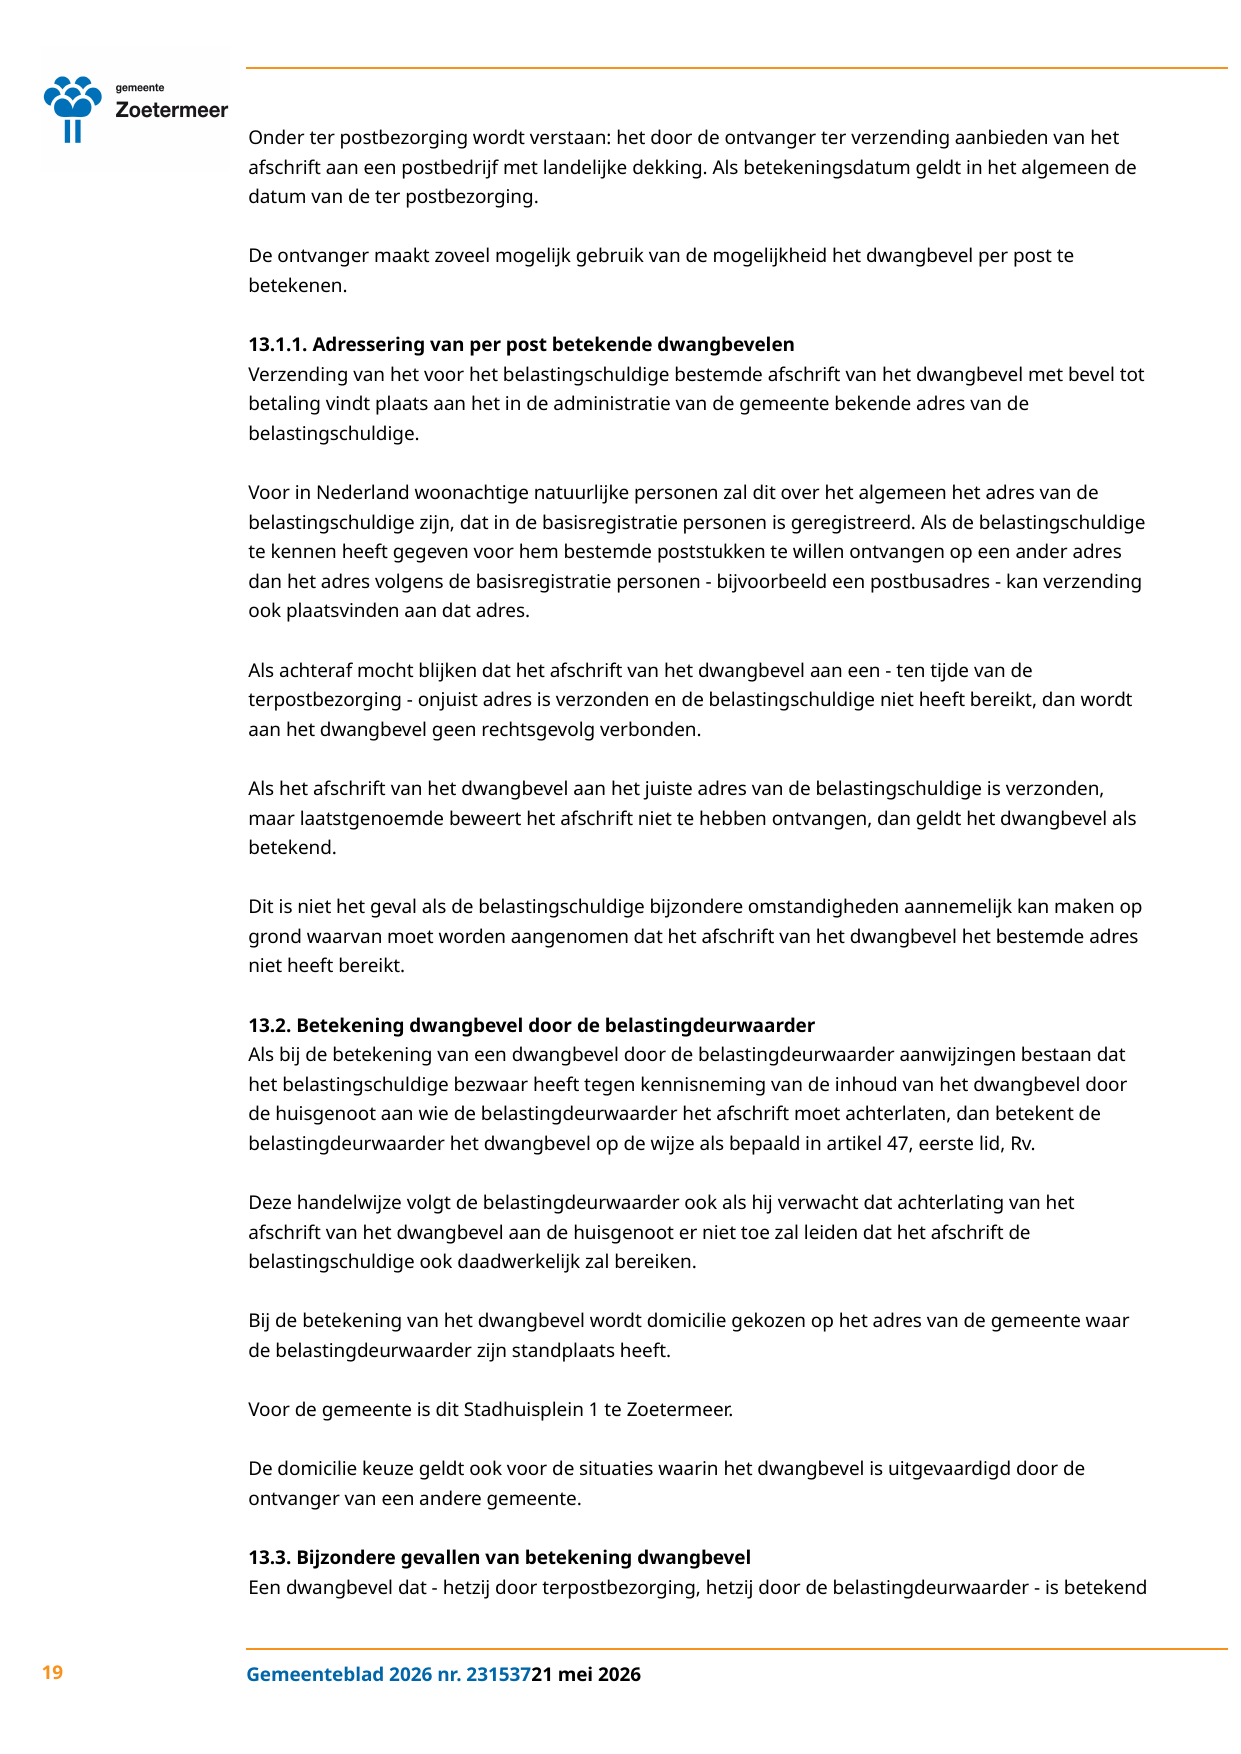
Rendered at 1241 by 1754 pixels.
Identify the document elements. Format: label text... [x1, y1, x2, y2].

text De ontvanger maakt zoveel mogelijk gebruik van de mogelijkheid het dwangbevel per post te betekenen. [248, 243, 1152, 298]
text Voor in Nederland woonachtige natuurlijke personen zal dit over het algemeen het adres van de belastingschuldige zijn, dat in de basisregistratie personen is geregistreerd. Als de belastingschuldige te kennen heeft gegeven voor hem bestemde poststukken te willen ontvangen op een ander adres dan het adres volgens de basisregistratie personen - bijvoorbeeld een postbusadres - kan verzending ook plaatsvinden aan dat adres. [248, 479, 1152, 623]
text De domicilie keuze geldt ook voor de situaties waarin het dwangbevel is uitgevaardigd door de ontvanger van een andere gemeente. [248, 1456, 1152, 1511]
text Als achteraf mocht blijken dat het afschrift van het dwangbevel aan een - ten tijde van de terpostbezorging - onjuist adres is verzonden en de belastingschuldige niet heeft bereikt, dan wordt aan het dwangbevel geen rechtsgevolg verbonden. [248, 657, 1152, 742]
text Als het afschrift van het dwangbevel aan het juiste adres van de belastingschuldige is verzonden, maar laatstgenoemde beweert het afschrift niet te hebben ontvangen, dan geldt het dwangbevel als betekend. [248, 775, 1152, 860]
text Voor de gemeente is dit Stadhuisplein 1 te Zoetermeer. [248, 1396, 1152, 1422]
text Dit is niet het geval als de belastingschuldige bijzondere omstandigheden aannemelijk kan maken op grond waarvan moet worden aangenomen dat het afschrift van het dwangbevel het bestemde adres niet heeft bereikt. [248, 893, 1152, 978]
text 13.1.1. Adressering van per post betekende dwangbevelen [248, 331, 1152, 357]
text 13.2. Betekening dwangbevel door de belastingdeurwaarder [248, 1012, 1152, 1038]
text Een dwangbevel dat - hetzij door terpostbezorging, hetzij door de belastingdeurwaarder - is betekend [248, 1574, 1152, 1600]
text Bij de betekening van het dwangbevel wordt domicilie gekozen op het adres van de gemeente waar de belastingdeurwaarder zijn standplaats heeft. [248, 1308, 1152, 1363]
text Onder ter postbezorging wordt verstaan: het door de ontvanger ter verzending aanbieden van het afschrift aan een postbedrijf met landelijke dekking. Als betekeningsdatum geldt in het algemeen de datum van de ter postbezorging. [248, 124, 1152, 209]
text 13.3. Bijzondere gevallen van betekening dwangbevel [248, 1544, 1152, 1570]
text Als bij de betekening van een dwangbevel door de belastingdeurwaarder aanwijzingen bestaan dat het belastingschuldige bezwaar heeft tegen kennisneming van de inhoud van het dwangbevel door de huisgenoot aan wie de belastingdeurwaarder het afschrift moet achterlaten, dan betekent de belastingdeurwaarder het dwangbevel op de wijze als bepaald in artikel 47, eerste lid, Rv. [248, 1041, 1152, 1156]
text Deze handelwijze volgt de belastingdeurwaarder ook als hij verwacht dat achterlating van het afschrift van het dwangbevel aan de huisgenoot er niet toe zal leiden dat het afschrift de belastingschuldige ook daadwerkelijk zal bereiken. [248, 1189, 1152, 1274]
picture [41, 47, 231, 172]
text Verzending van het voor het belastingschuldige bestemde afschrift van het dwangbevel met bevel tot betaling vindt plaats aan het in de administratie van de gemeente bekende adres van de belastingschuldige. [248, 361, 1152, 446]
